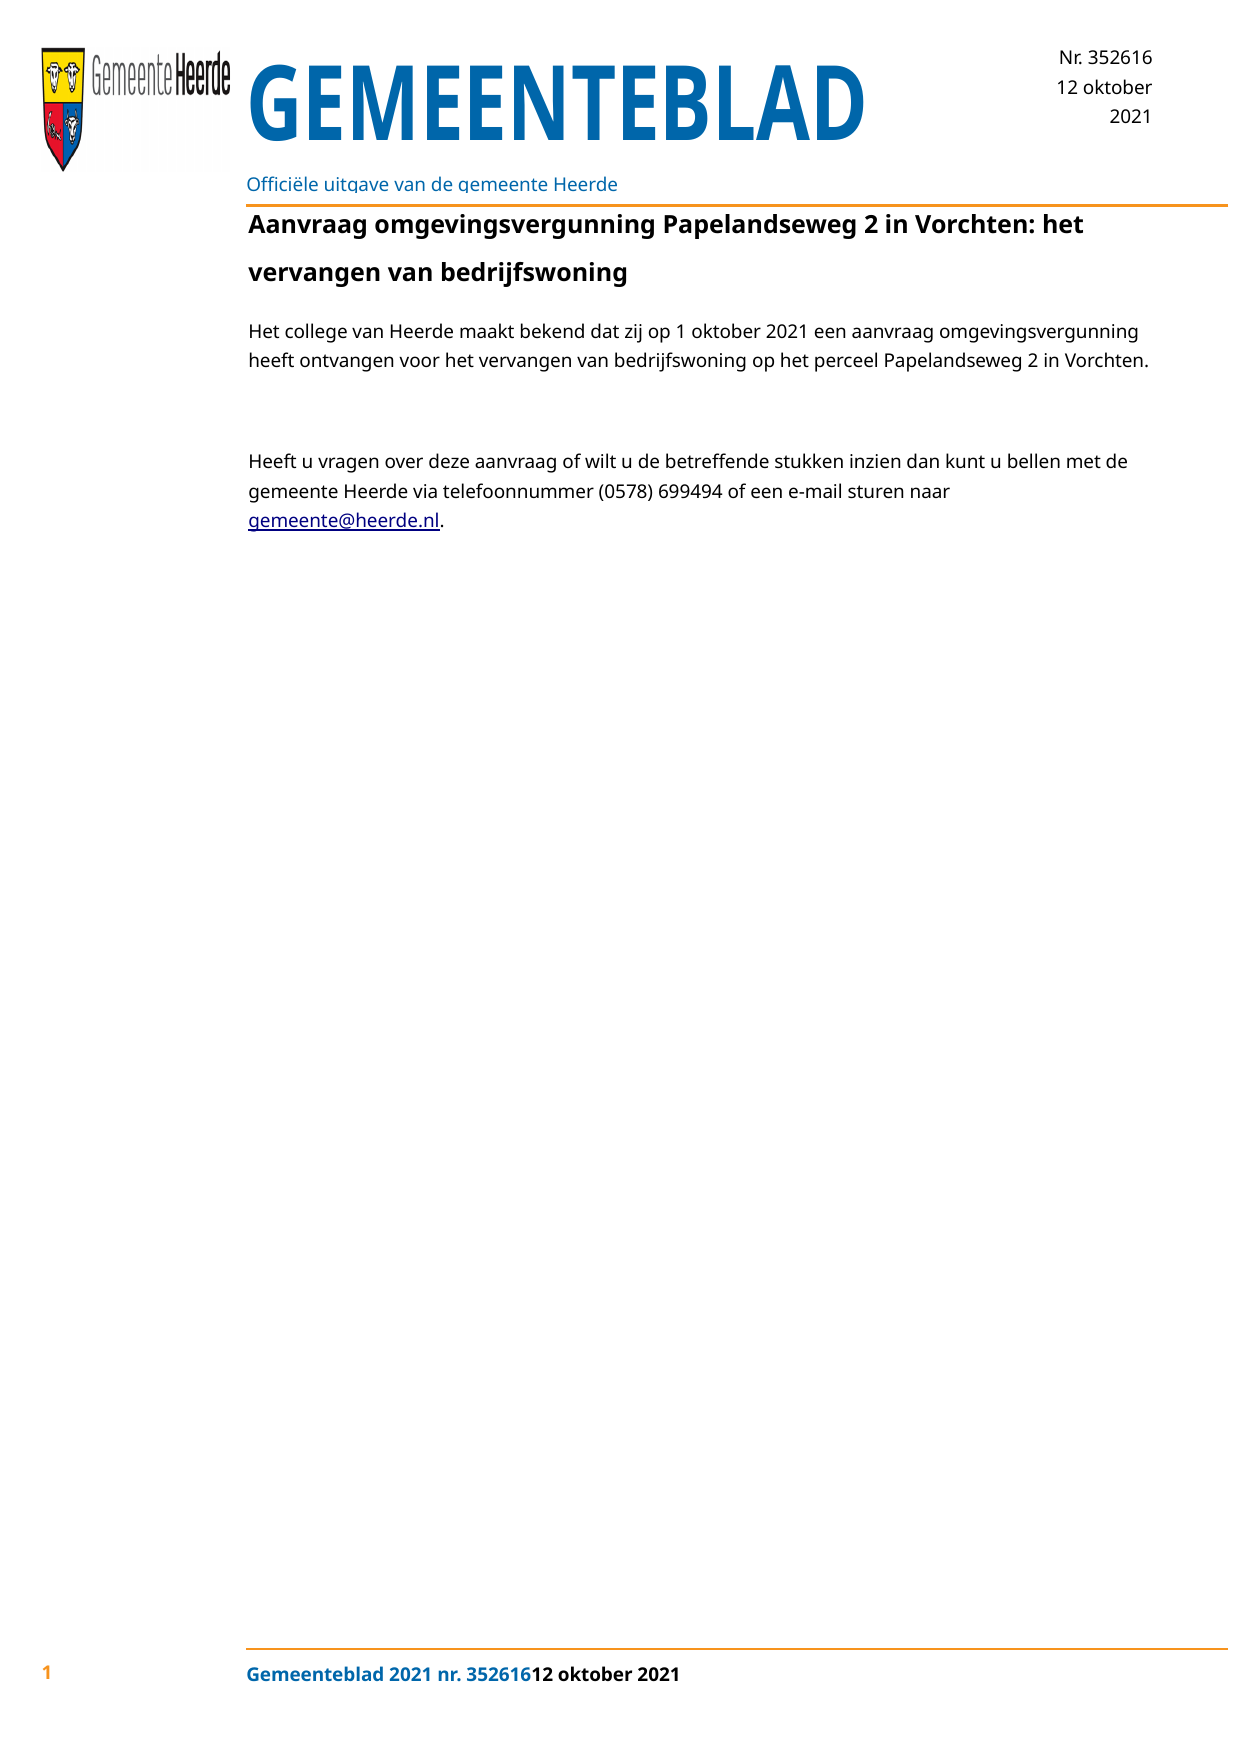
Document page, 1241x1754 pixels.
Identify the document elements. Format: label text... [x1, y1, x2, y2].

picture [41, 47, 231, 172]
text Aanvraag omgevingsvergunning Papelandseweg 2 in Vorchten: het vervangen van bedrijfswoning [248, 207, 1152, 288]
text Het college van Heerde maakt bekend dat zij op 1 oktober 2021 een aanvraag omgevingsvergunning heeft ontvangen voor het vervangen van bedrijfswoning op het perceel Papelandseweg 2 in Vorchten. [248, 318, 1152, 373]
text Heeft u vragen over deze aanvraag of wilt u de betreffende stukken inzien dan kunt u bellen met de gemeente Heerde via telefoonnummer (0578) 699494 of een e-mail sturen naar gemeente@heerde.nl. [248, 448, 1152, 533]
